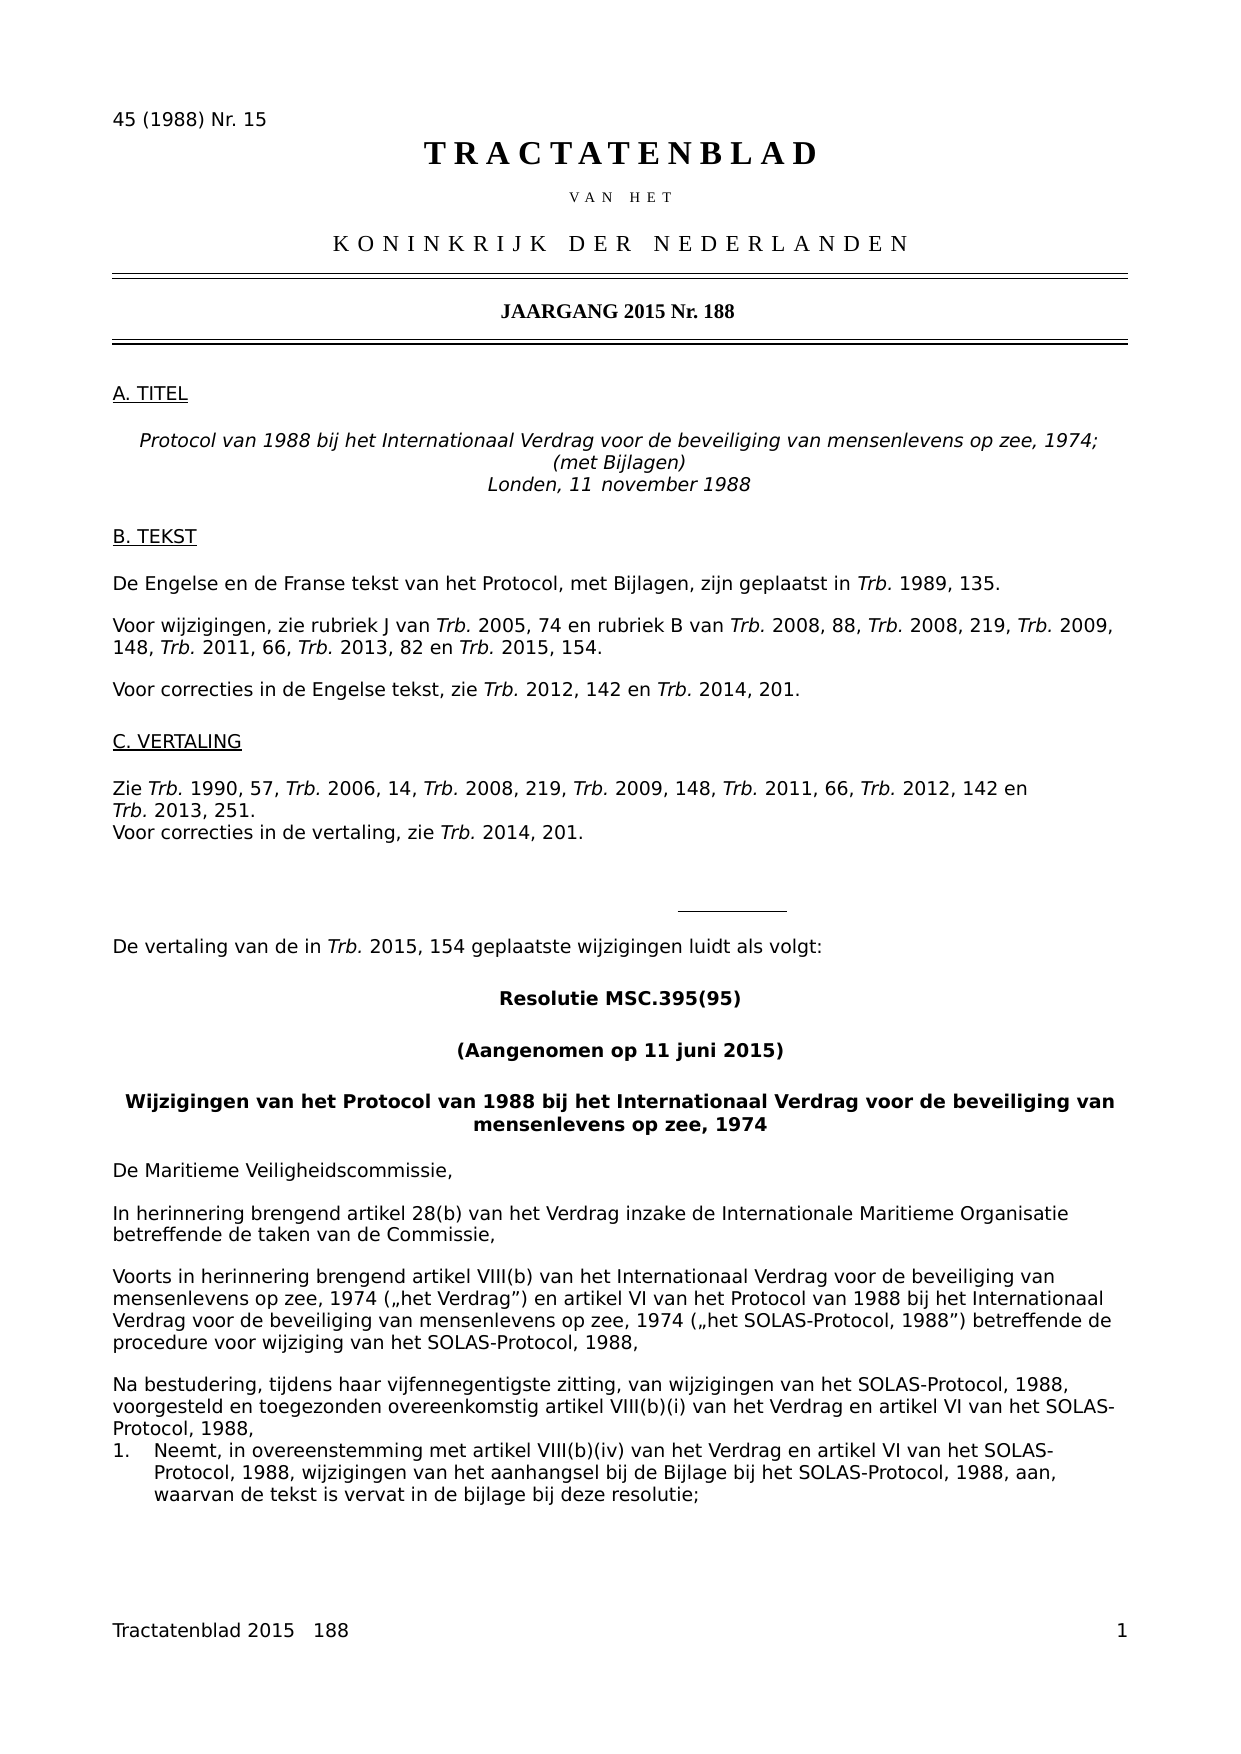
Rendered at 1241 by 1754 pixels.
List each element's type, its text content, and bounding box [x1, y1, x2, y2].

text TRACTATENBLAD [112, 133, 1128, 172]
text In herinnering brengend artikel 28(b) van het Verdrag inzake de Internationale Maritieme Organisatie betreffende de taken van de Commissie, [112, 1202, 1128, 1246]
text KONINKRIJK DER NEDERLANDEN [112, 229, 1128, 256]
text VAN HET [112, 189, 1128, 206]
subtitle (Aangenomen op 11 juni 2015) [112, 1039, 1128, 1061]
subtitle A. TITEL [112, 383, 1128, 405]
text Na bestudering, tijdens haar vijfennegentigste zitting, van wijzigingen van het SOLAS-Protocol, 1988, voorgesteld en toegezonden overeenkomstig artikel VIII(b)(i) van het Verdrag en artikel VI van het SOLAS-Protocol, 1988, [112, 1374, 1128, 1440]
subtitle B. TEKST [112, 526, 1128, 548]
text 1. Neemt, in overeenstemming met artikel VIII(b)(iv) van het Verdrag en artikel VI van het SOLAS-Protocol, 1988, wijzigingen van het aanhangsel bij de Bijlage bij het SOLAS-Protocol, 1988, aan, waarvan de tekst is vervat in de bijlage bij deze resolutie; [112, 1440, 1128, 1506]
subtitle Wijzigingen van het Protocol van 1988 bij het Internationaal Verdrag voor de beveiliging van mensenlevens op zee, 1974 [112, 1091, 1128, 1135]
text Protocol van 1988 bij het Internationaal Verdrag voor de beveiliging van mensenlevens op zee, 1974; [112, 430, 1128, 452]
text Voor wijzigingen, zie rubriek J van Trb. 2005, 74 en rubriek B van Trb. 2008, 88, Trb. 2008, 219, Trb. 2009, 148, Trb. 2011, 66, Trb. 2013, 82 en Trb. 2015, 154. [112, 615, 1128, 659]
subtitle Resolutie MSC.395(95) [112, 987, 1128, 1009]
text Zie Trb. 1990, 57, Trb. 2006, 14, Trb. 2008, 219, Trb. 2009, 148, Trb. 2011, 66, Trb. 2012, 142 en Trb. 2013, 251. [112, 778, 1128, 822]
text De vertaling van de in Trb. 2015, 154 geplaatste wijzigingen luidt als volgt: [112, 936, 1128, 957]
text JAARGANG 2015 Nr. 188 [112, 299, 1128, 323]
subtitle C. VERTALING [112, 731, 1128, 753]
text (met Bijlagen) [112, 452, 1128, 474]
text Voor correcties in de Engelse tekst, zie Trb. 2012, 142 en Trb. 2014, 201. [112, 679, 1128, 701]
text Voor correcties in de vertaling, zie Trb. 2014, 201. [112, 822, 1128, 843]
text 45 (1988) Nr. 15 [112, 109, 1128, 131]
text De Maritieme Veiligheidscommissie, [112, 1160, 1128, 1182]
text Voorts in herinnering brengend artikel VIII(b) van het Internationaal Verdrag voor de beveiliging van mensenlevens op zee, 1974 („het Verdrag”) en artikel VI van het Protocol van 1988 bij het Internationaal Verdrag voor de beveiliging van mensenlevens op zee, 1974 („het SOLAS-Protocol, 1988”) betreffende de procedure voor wijziging van het SOLAS-Protocol, 1988, [112, 1266, 1128, 1354]
text Londen, 11 november 1988 [112, 474, 1128, 496]
text De Engelse en de Franse tekst van het Protocol, met Bijlagen, zijn geplaatst in Trb. 1989, 135. [112, 573, 1128, 595]
